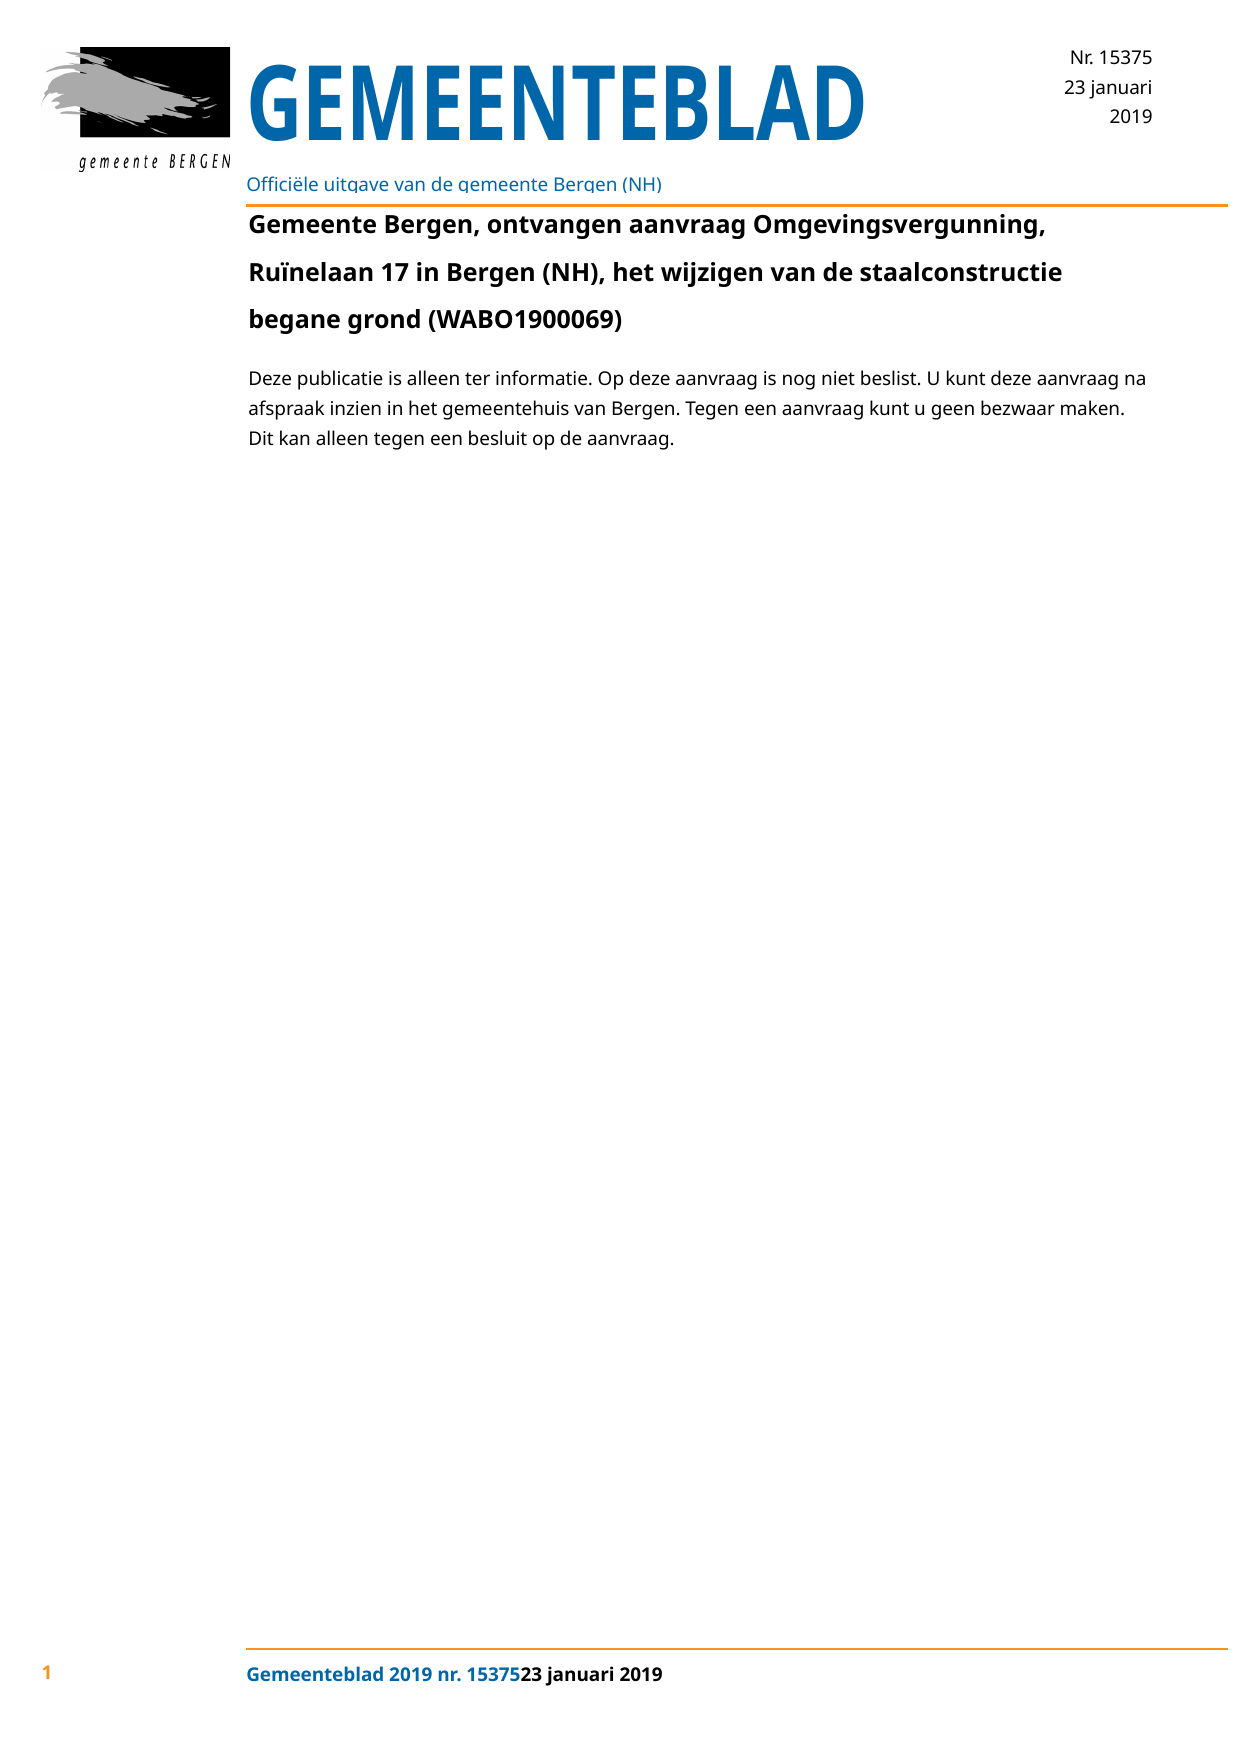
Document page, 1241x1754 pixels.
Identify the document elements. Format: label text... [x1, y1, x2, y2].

text Deze publicatie is alleen ter informatie. Op deze aanvraag is nog niet beslist. U kunt deze aanvraag na afspraak inzien in het gemeentehuis van Bergen. Tegen een aanvraag kunt u geen bezwaar maken. Dit kan alleen tegen een besluit op de aanvraag. [248, 366, 1152, 450]
picture [41, 47, 231, 172]
text Gemeente Bergen, ontvangen aanvraag Omgevingsvergunning, Ruïnelaan 17 in Bergen (NH), het wijzigen van de staalconstructie begane grond (WABO1900069) [248, 207, 1152, 336]
